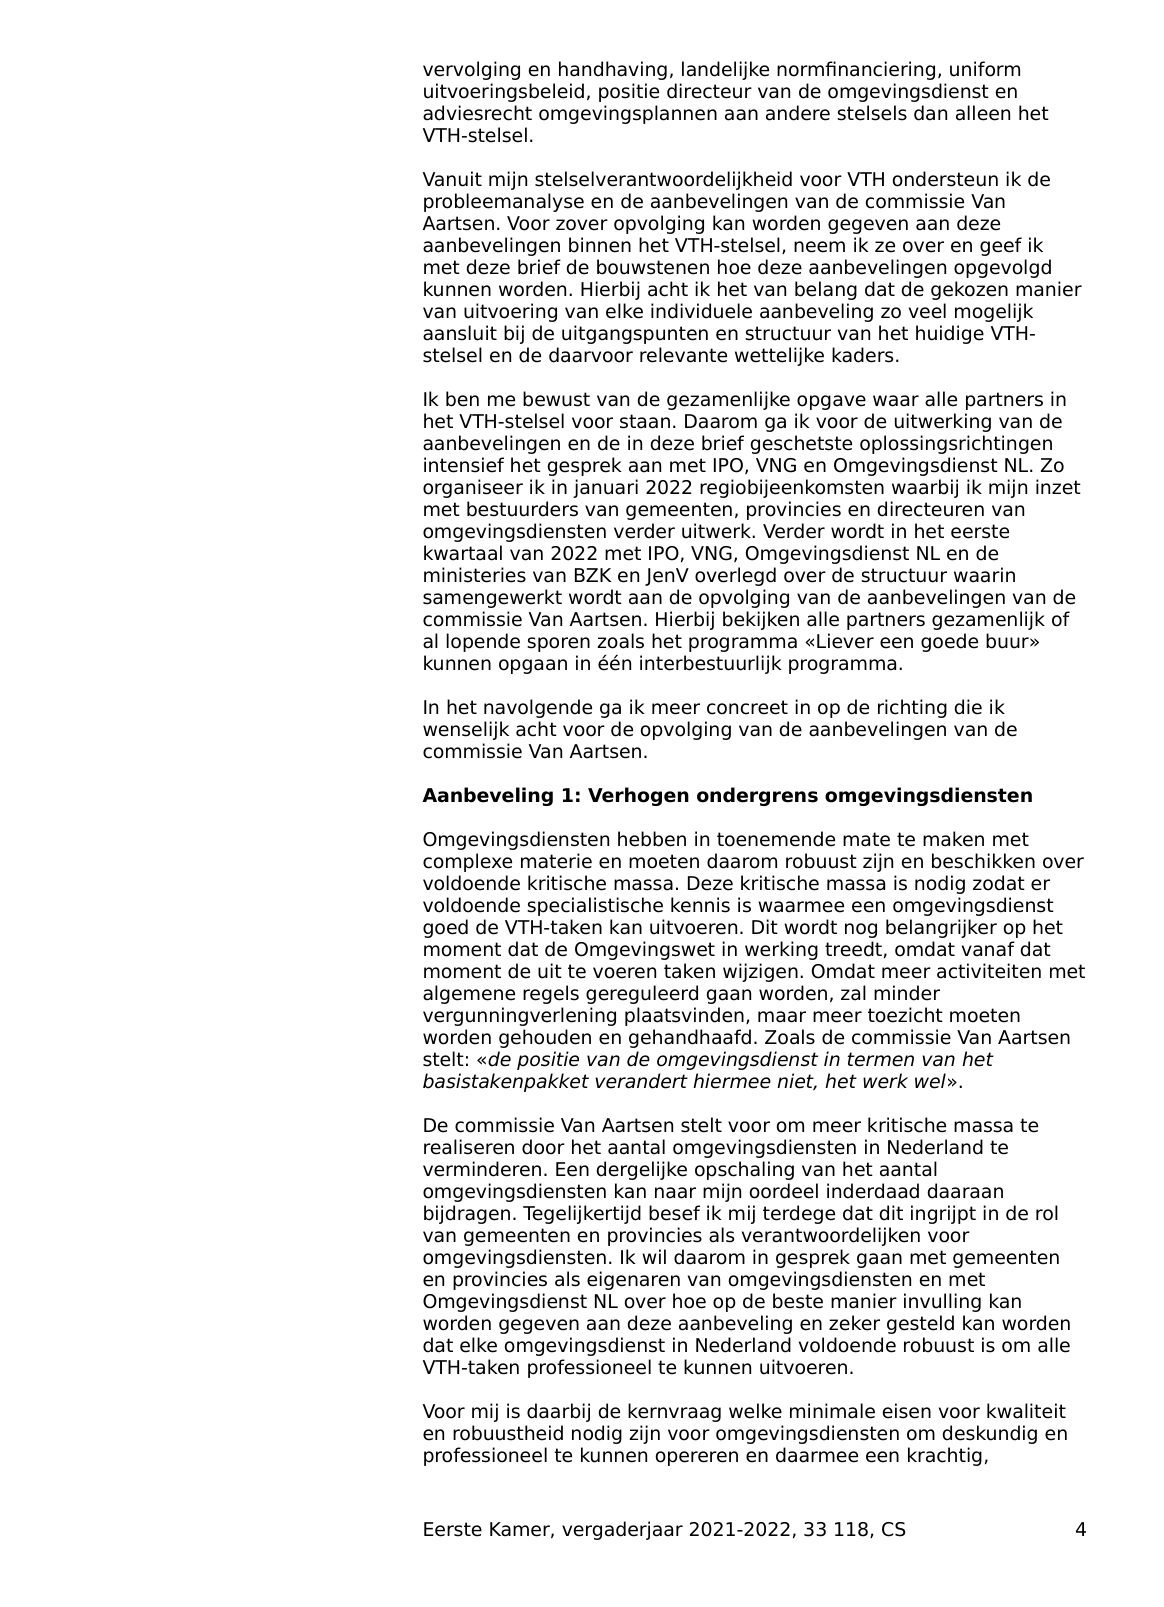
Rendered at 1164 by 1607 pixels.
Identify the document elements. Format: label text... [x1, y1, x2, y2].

text vervolging en handhaving, landelijke normfinanciering, uniform uitvoeringsbeleid, positie directeur van de omgevingsdienst en adviesrecht omgevingsplannen aan andere stelsels dan alleen het VTH-stelsel. [422, 59, 1087, 147]
text Omgevingsdiensten hebben in toenemende mate te maken met complexe materie en moeten daarom robuust zijn en beschikken over voldoende kritische massa. Deze kritische massa is nodig zodat er voldoende specialistische kennis is waarmee een omgevingsdienst goed de VTH-taken kan uitvoeren. Dit wordt nog belangrijker op het moment dat de Omgevingswet in werking treedt, omdat vanaf dat moment de uit te voeren taken wijzigen. Omdat meer activiteiten met algemene regels gereguleerd gaan worden, zal minder vergunningverlening plaatsvinden, maar meer toezicht moeten worden gehouden en gehandhaafd. Zoals de commissie Van Aartsen stelt: «de positie van de omgevingsdienst in termen van het basistakenpakket verandert hiermee niet, het werk wel». [422, 829, 1087, 1093]
text Voor mij is daarbij de kernvraag welke minimale eisen voor kwaliteit en robuustheid nodig zijn voor omgevingsdiensten om deskundig en professioneel te kunnen opereren en daarmee een krachtig, [422, 1401, 1087, 1467]
subtitle Aanbeveling 1: Verhogen ondergrens omgevingsdiensten [422, 785, 1087, 807]
text Vanuit mijn stelselverantwoordelijkheid voor VTH ondersteun ik de probleemanalyse en de aanbevelingen van de commissie Van Aartsen. Voor zover opvolging kan worden gegeven aan deze aanbevelingen binnen het VTH-stelsel, neem ik ze over en geef ik met deze brief de bouwstenen hoe deze aanbevelingen opgevolgd kunnen worden. Hierbij acht ik het van belang dat de gekozen manier van uitvoering van elke individuele aanbeveling zo veel mogelijk aansluit bij de uitgangspunten en structuur van het huidige VTH-stelsel en de daarvoor relevante wettelijke kaders. [422, 169, 1087, 367]
text Ik ben me bewust van de gezamenlijke opgave waar alle partners in het VTH-stelsel voor staan. Daarom ga ik voor de uitwerking van de aanbevelingen en de in deze brief geschetste oplossingsrichtingen intensief het gesprek aan met IPO, VNG en Omgevingsdienst NL. Zo organiseer ik in januari 2022 regiobijeenkomsten waarbij ik mijn inzet met bestuurders van gemeenten, provincies en directeuren van omgevingsdiensten verder uitwerk. Verder wordt in het eerste kwartaal van 2022 met IPO, VNG, Omgevingsdienst NL en de ministeries van BZK en JenV overlegd over de structuur waarin samengewerkt wordt aan de opvolging van de aanbevelingen van de commissie Van Aartsen. Hierbij bekijken alle partners gezamenlijk of al lopende sporen zoals het programma «Liever een goede buur» kunnen opgaan in één interbestuurlijk programma. [422, 389, 1087, 675]
text De commissie Van Aartsen stelt voor om meer kritische massa te realiseren door het aantal omgevingsdiensten in Nederland te verminderen. Een dergelijke opschaling van het aantal omgevingsdiensten kan naar mijn oordeel inderdaad daaraan bijdragen. Tegelijkertijd besef ik mij terdege dat dit ingrijpt in de rol van gemeenten en provincies als verantwoordelijken voor omgevingsdiensten. Ik wil daarom in gesprek gaan met gemeenten en provincies als eigenaren van omgevingsdiensten en met Omgevingsdienst NL over hoe op de beste manier invulling kan worden gegeven aan deze aanbeveling en zeker gesteld kan worden dat elke omgevingsdienst in Nederland voldoende robuust is om alle VTH-taken professioneel te kunnen uitvoeren. [422, 1115, 1087, 1379]
text In het navolgende ga ik meer concreet in op de richting die ik wenselijk acht voor de opvolging van de aanbevelingen van de commissie Van Aartsen. [422, 697, 1087, 763]
